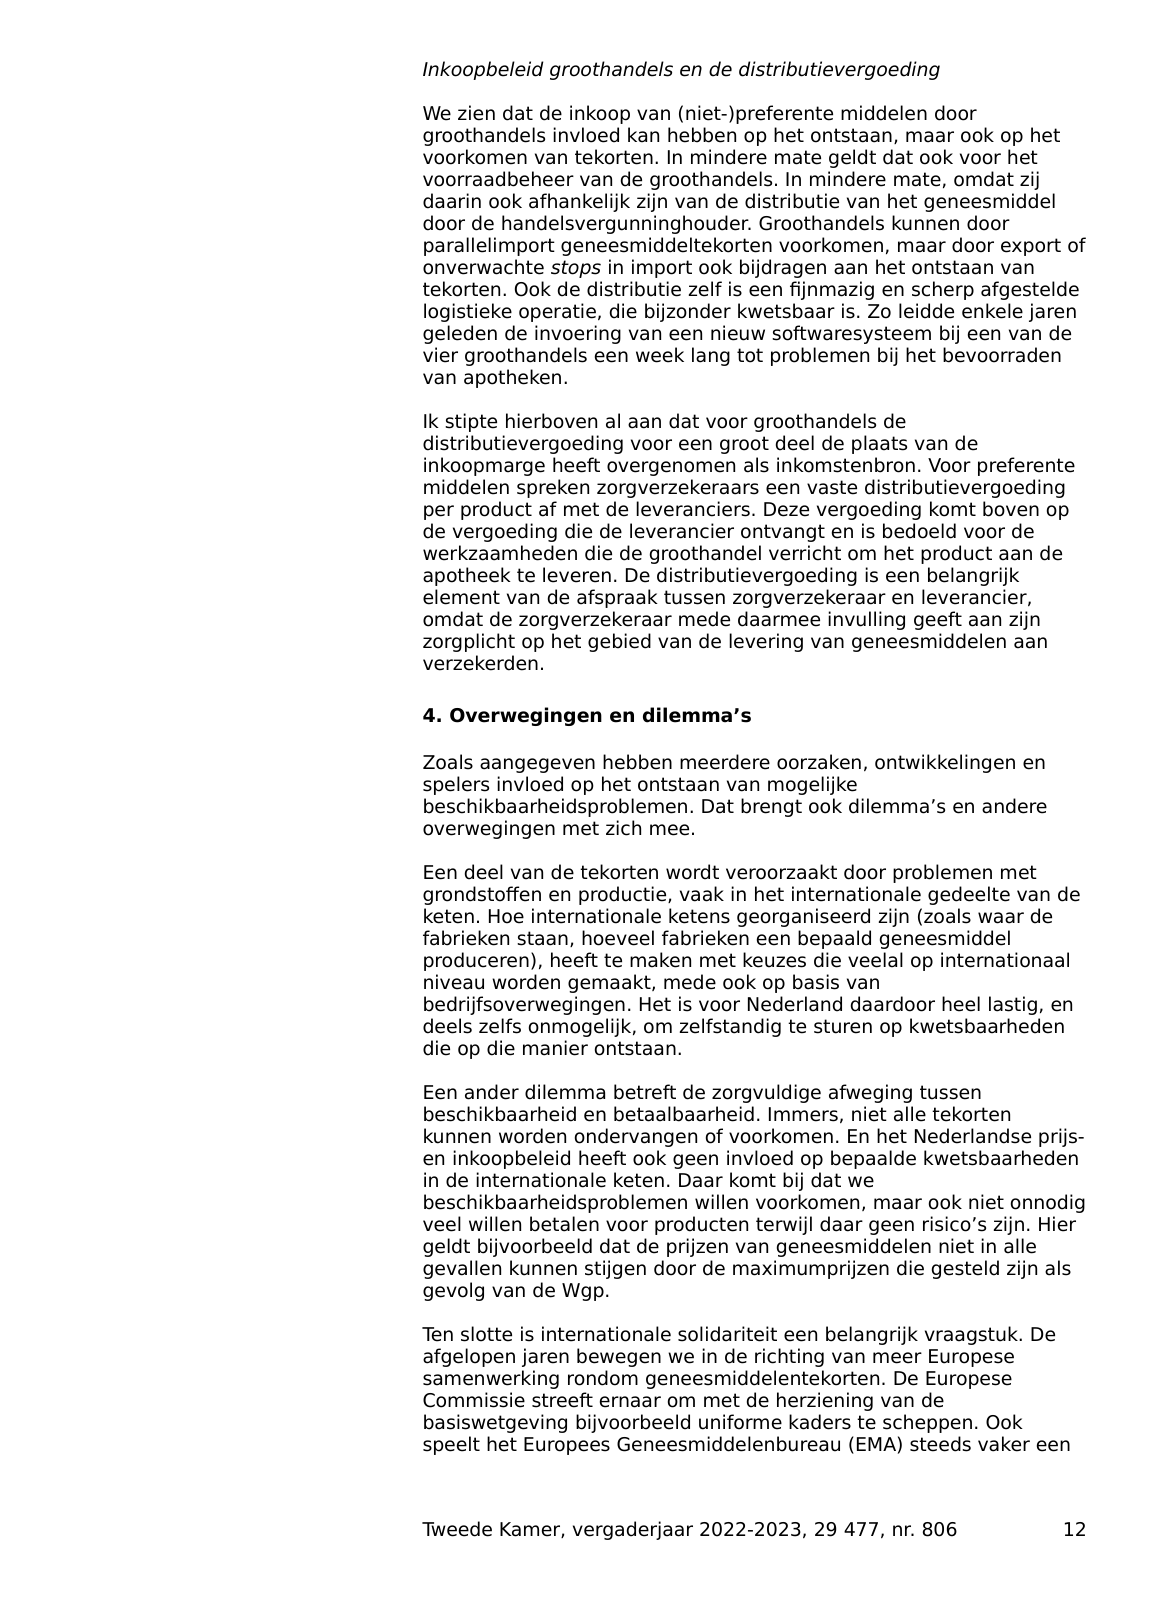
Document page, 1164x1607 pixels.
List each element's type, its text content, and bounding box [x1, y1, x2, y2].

text Ten slotte is internationale solidariteit een belangrijk vraagstuk. De afgelopen jaren bewegen we in de richting van meer Europese samenwerking rondom geneesmiddelentekorten. De Europese Commissie streeft ernaar om met de herziening van de basiswetgeving bijvoorbeeld uniforme kaders te scheppen. Ook speelt het Europees Geneesmiddelenbureau (EMA) steeds vaker een [422, 1324, 1087, 1456]
text Ik stipte hierboven al aan dat voor groothandels de distributievergoeding voor een groot deel de plaats van de inkoopmarge heeft overgenomen als inkomstenbron. Voor preferente middelen spreken zorgverzekeraars een vaste distributievergoeding per product af met de leveranciers. Deze vergoeding komt boven op de vergoeding die de leverancier ontvangt en is bedoeld voor de werkzaamheden die de groothandel verricht om het product aan de apotheek te leveren. De distributievergoeding is een belangrijk element van de afspraak tussen zorgverzekeraar en leverancier, omdat de zorgverzekeraar mede daarmee invulling geeft aan zijn zorgplicht op het gebied van de levering van geneesmiddelen aan verzekerden. [422, 411, 1087, 675]
subtitle Inkoopbeleid groothandels en de distributievergoeding [422, 59, 1087, 81]
text Een deel van de tekorten wordt veroorzaakt door problemen met grondstoffen en productie, vaak in het internationale gedeelte van de keten. Hoe internationale ketens georganiseerd zijn (zoals waar de fabrieken staan, hoeveel fabrieken een bepaald geneesmiddel produceren), heeft te maken met keuzes die veelal op internationaal niveau worden gemaakt, mede ook op basis van bedrijfsoverwegingen. Het is voor Nederland daardoor heel lastig, en deels zelfs onmogelijk, om zelfstandig te sturen op kwetsbaarheden die op die manier ontstaan. [422, 862, 1087, 1060]
subtitle 4. Overwegingen en dilemma’s [422, 705, 1087, 727]
text Een ander dilemma betreft de zorgvuldige afweging tussen beschikbaarheid en betaalbaarheid. Immers, niet alle tekorten kunnen worden ondervangen of voorkomen. En het Nederlandse prijs- en inkoopbeleid heeft ook geen invloed op bepaalde kwetsbaarheden in de internationale keten. Daar komt bij dat we beschikbaarheidsproblemen willen voorkomen, maar ook niet onnodig veel willen betalen voor producten terwijl daar geen risico’s zijn. Hier geldt bijvoorbeeld dat de prijzen van geneesmiddelen niet in alle gevallen kunnen stijgen door de maximumprijzen die gesteld zijn als gevolg van de Wgp. [422, 1082, 1087, 1302]
text Zoals aangegeven hebben meerdere oorzaken, ontwikkelingen en spelers invloed op het ontstaan van mogelijke beschikbaarheidsproblemen. Dat brengt ook dilemma’s en andere overwegingen met zich mee. [422, 752, 1087, 840]
text We zien dat de inkoop van (niet-)preferente middelen door groothandels invloed kan hebben op het ontstaan, maar ook op het voorkomen van tekorten. In mindere mate geldt dat ook voor het voorraadbeheer van de groothandels. In mindere mate, omdat zij daarin ook afhankelijk zijn van de distributie van het geneesmiddel door de handelsvergunninghouder. Groothandels kunnen door parallelimport geneesmiddeltekorten voorkomen, maar door export of onverwachte stops in import ook bijdragen aan het ontstaan van tekorten. Ook de distributie zelf is een fijnmazig en scherp afgestelde logistieke operatie, die bijzonder kwetsbaar is. Zo leidde enkele jaren geleden de invoering van een nieuw softwaresysteem bij een van de vier groothandels een week lang tot problemen bij het bevoorraden van apotheken. [422, 103, 1087, 389]
